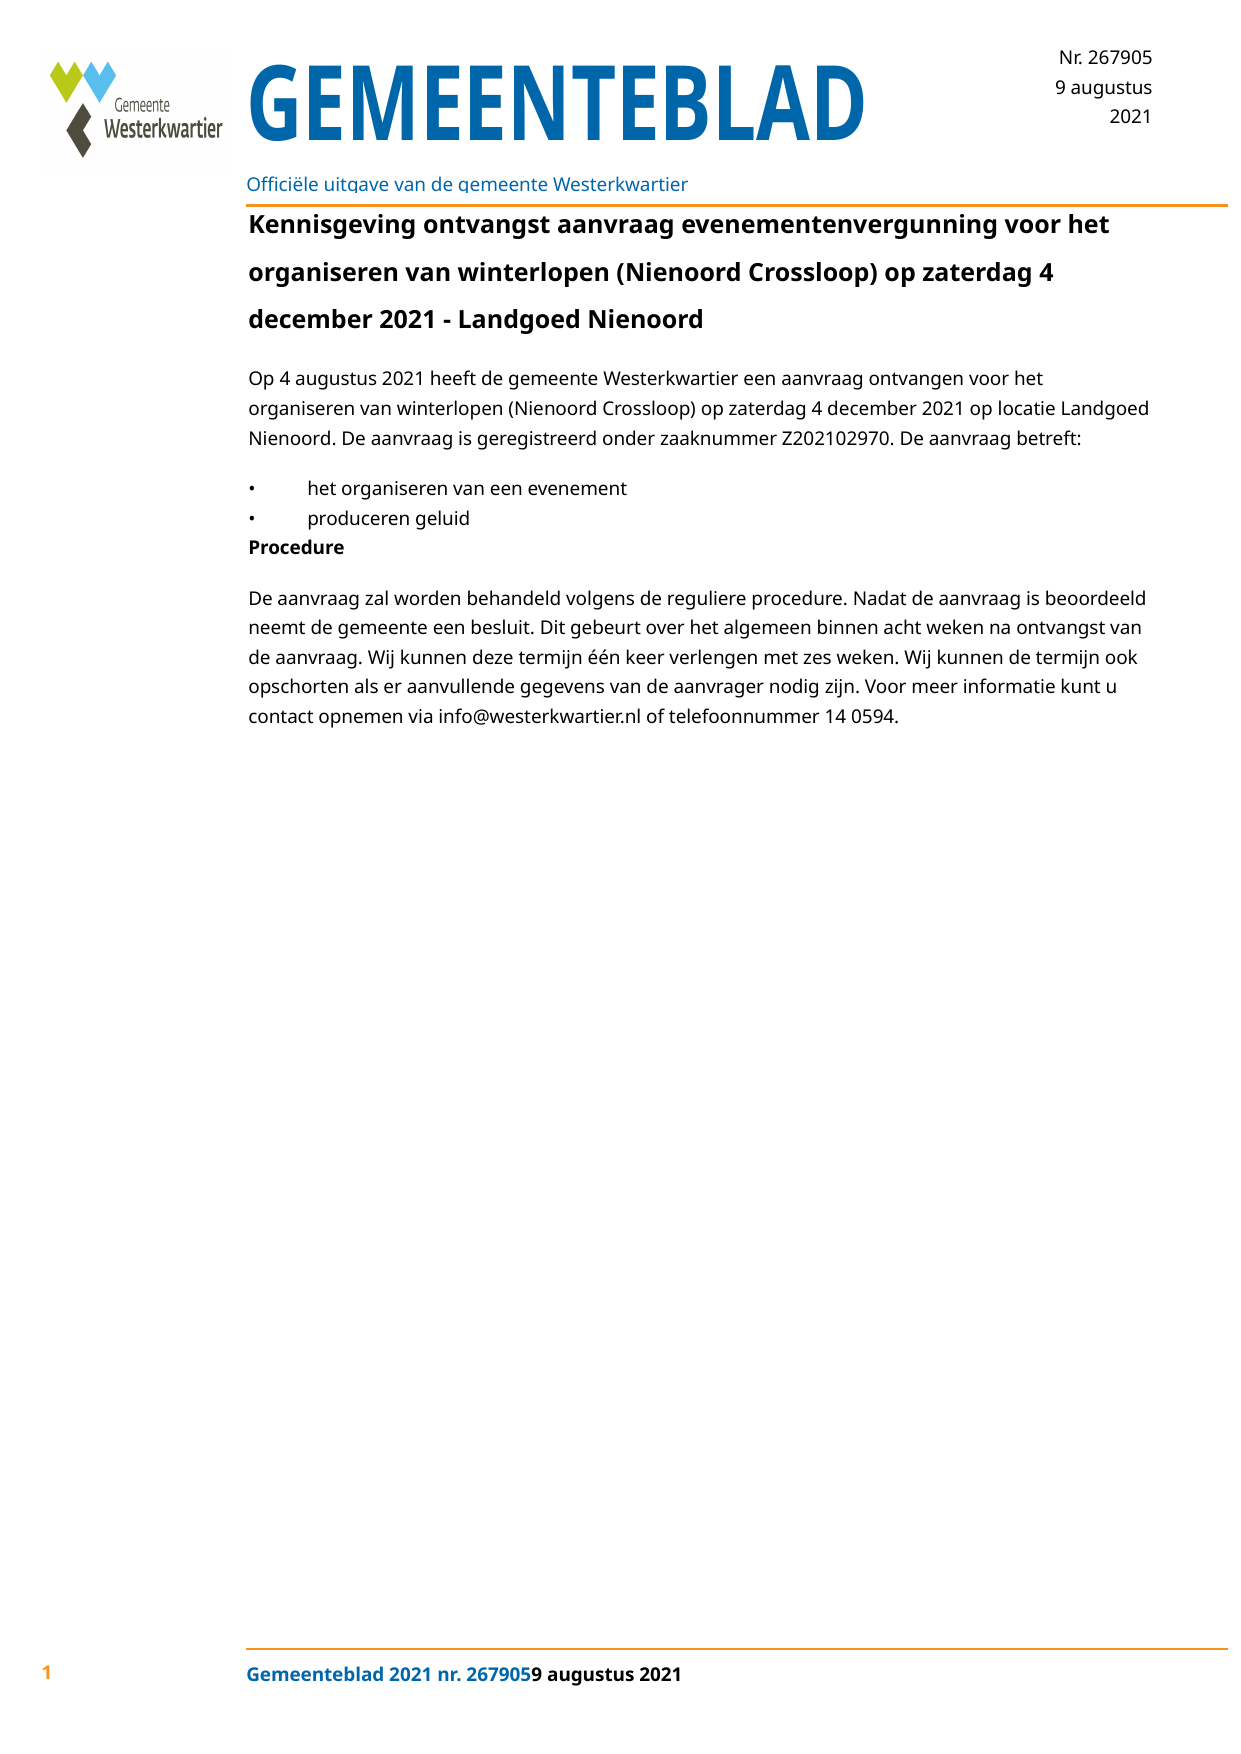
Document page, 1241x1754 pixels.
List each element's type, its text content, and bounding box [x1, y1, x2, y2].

text Op 4 augustus 2021 heeft de gemeente Westerkwartier een aanvraag ontvangen voor het organiseren van winterlopen (Nienoord Crossloop) op zaterdag 4 december 2021 op locatie Landgoed Nienoord. De aanvraag is geregistreerd onder zaaknummer Z202102970. De aanvraag betreft: [248, 366, 1152, 450]
text De aanvraag zal worden behandeld volgens de reguliere procedure. Nadat de aanvraag is beoordeeld neemt de gemeente een besluit. Dit gebeurt over het algemeen binnen acht weken na ontvangst van de aanvraag. Wij kunnen deze termijn één keer verlengen met zes weken. Wij kunnen de termijn ook opschorten als er aanvullende gegevens van de aanvrager nodig zijn. Voor meer informatie kunt u contact opnemen via info@westerkwartier.nl of telefoonnummer 14 0594. [248, 585, 1152, 729]
list het organiseren van een evenement [248, 475, 1152, 501]
text Kennisgeving ontvangst aanvraag evenementenvergunning voor het organiseren van winterlopen (Nienoord Crossloop) op zaterdag 4 december 2021 - Landgoed Nienoord [248, 207, 1152, 336]
picture [41, 47, 231, 172]
list produceren geluid [248, 505, 1152, 530]
text Procedure [248, 534, 1152, 560]
